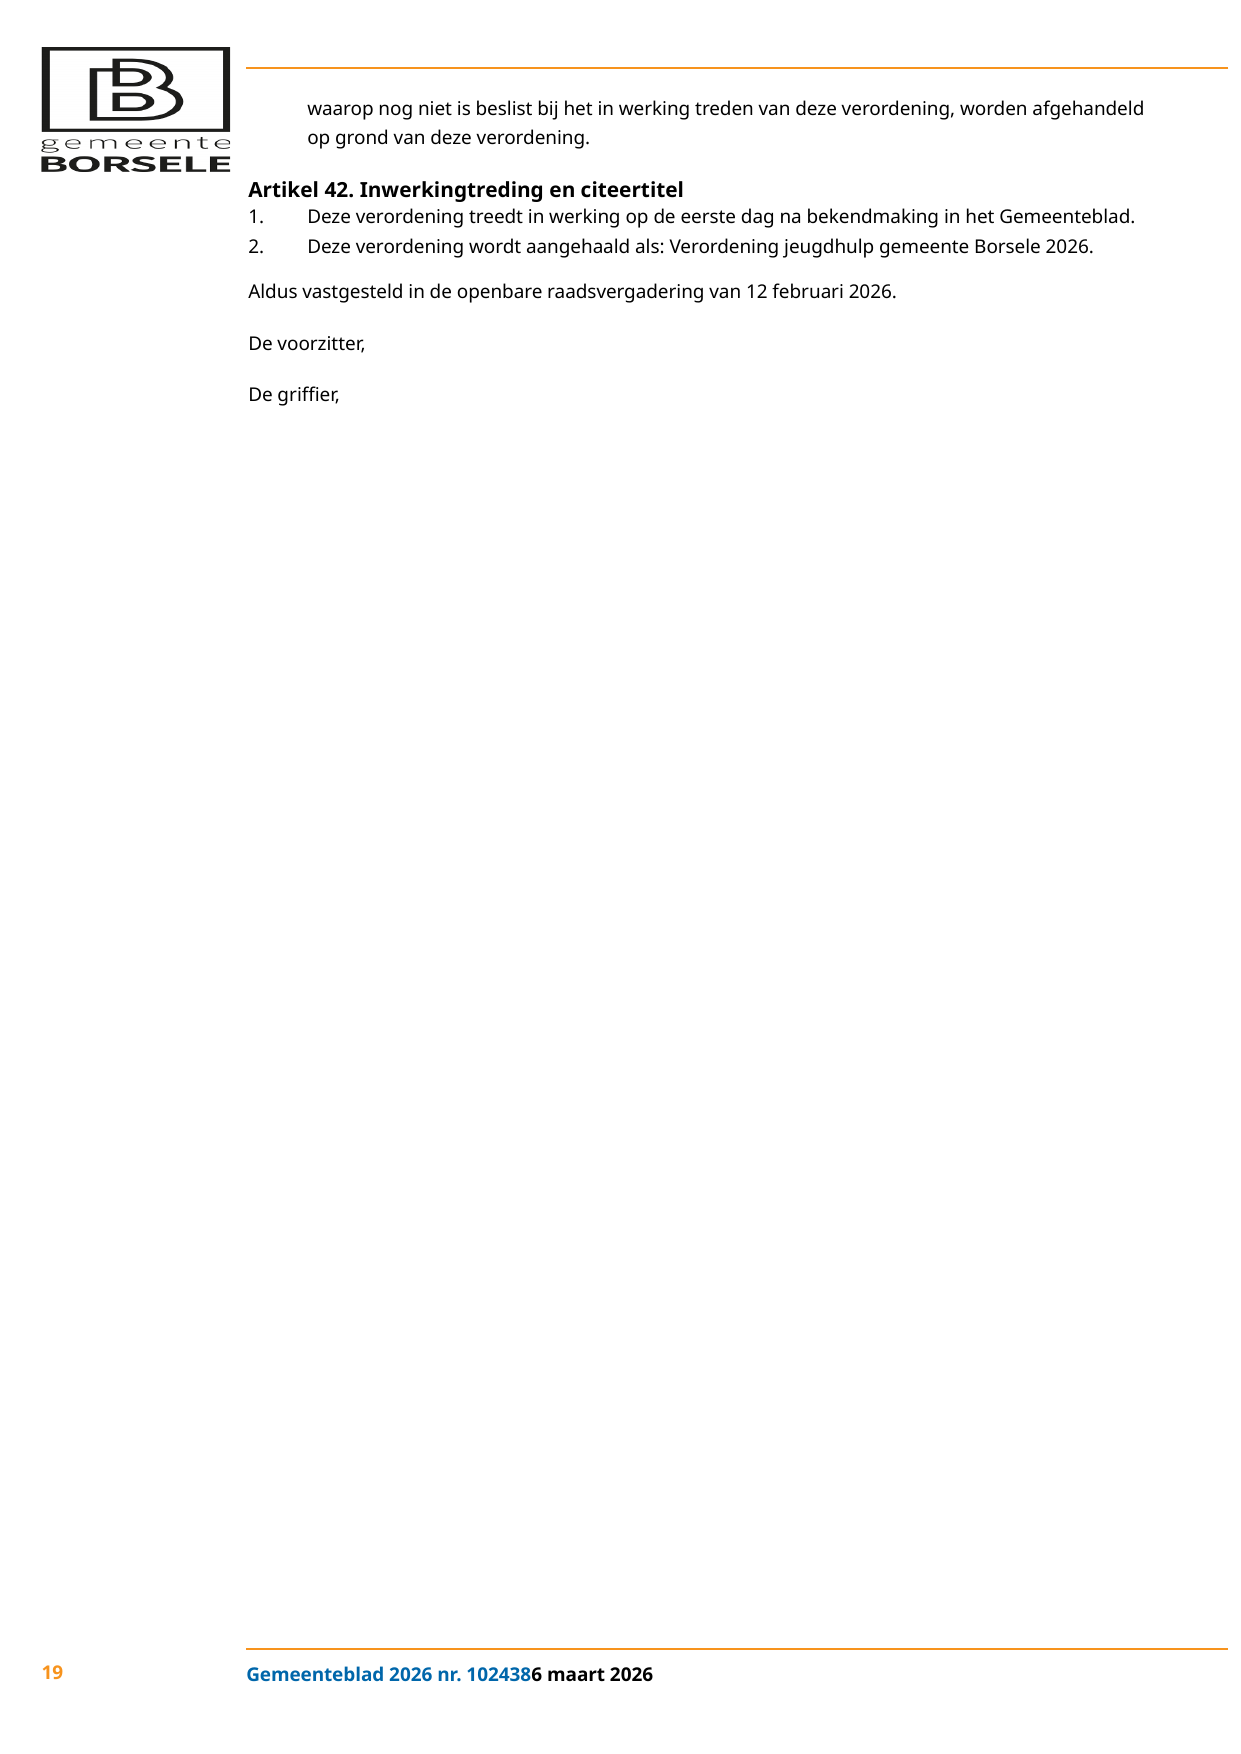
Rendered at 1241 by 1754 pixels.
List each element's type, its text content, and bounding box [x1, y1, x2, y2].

text De griffier, [248, 381, 1152, 407]
text Artikel 42. Inwerkingtreding en citeertitel [248, 175, 1152, 203]
text De voorzitter, [248, 330, 1152, 356]
picture [41, 47, 231, 172]
list Deze verordening wordt aangehaald als: Verordening jeugdhulp gemeente Borsele 2026. [248, 233, 1152, 258]
list waarop nog niet is beslist bij het in werking treden van deze verordening, worden afgehandeld op grond van deze verordening. [248, 95, 1152, 150]
text Aldus vastgesteld in de openbare raadsvergadering van 12 februari 2026. [248, 278, 1152, 304]
list Deze verordening treedt in werking op de eerste dag na bekendmaking in het Gemeenteblad. [248, 203, 1152, 229]
